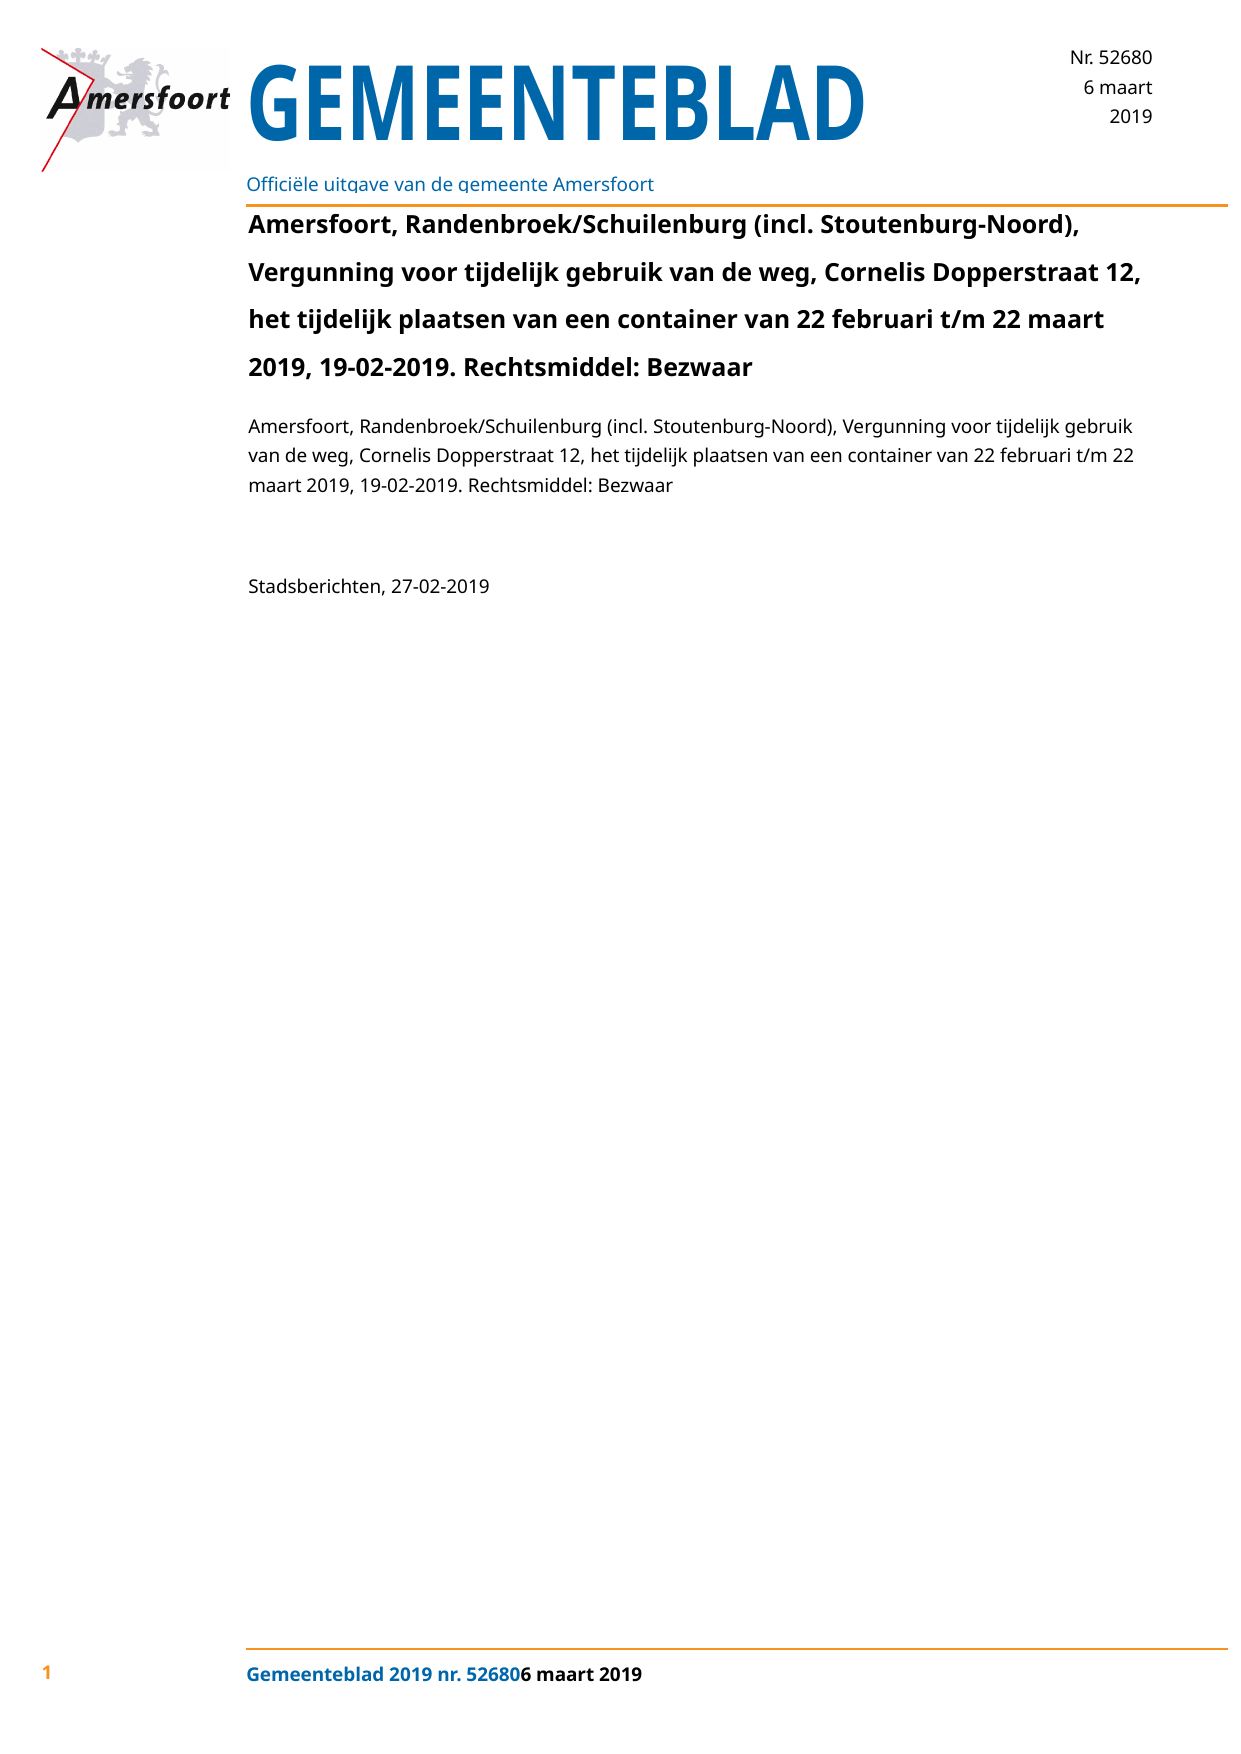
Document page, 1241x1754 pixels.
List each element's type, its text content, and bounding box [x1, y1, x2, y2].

text Stadsberichten, 27-02-2019 [248, 573, 1152, 599]
text Amersfoort, Randenbroek/Schuilenburg (incl. Stoutenburg-Noord), Vergunning voor tijdelijk gebruik van de weg, Cornelis Dopperstraat 12, het tijdelijk plaatsen van een container van 22 februari t/m 22 maart 2019, 19-02-2019. Rechtsmiddel: Bezwaar [248, 413, 1152, 498]
picture [41, 47, 231, 172]
text Amersfoort, Randenbroek/Schuilenburg (incl. Stoutenburg-Noord), Vergunning voor tijdelijk gebruik van de weg, Cornelis Dopperstraat 12, het tijdelijk plaatsen van een container van 22 februari t/m 22 maart 2019, 19-02-2019. Rechtsmiddel: Bezwaar [248, 207, 1152, 384]
